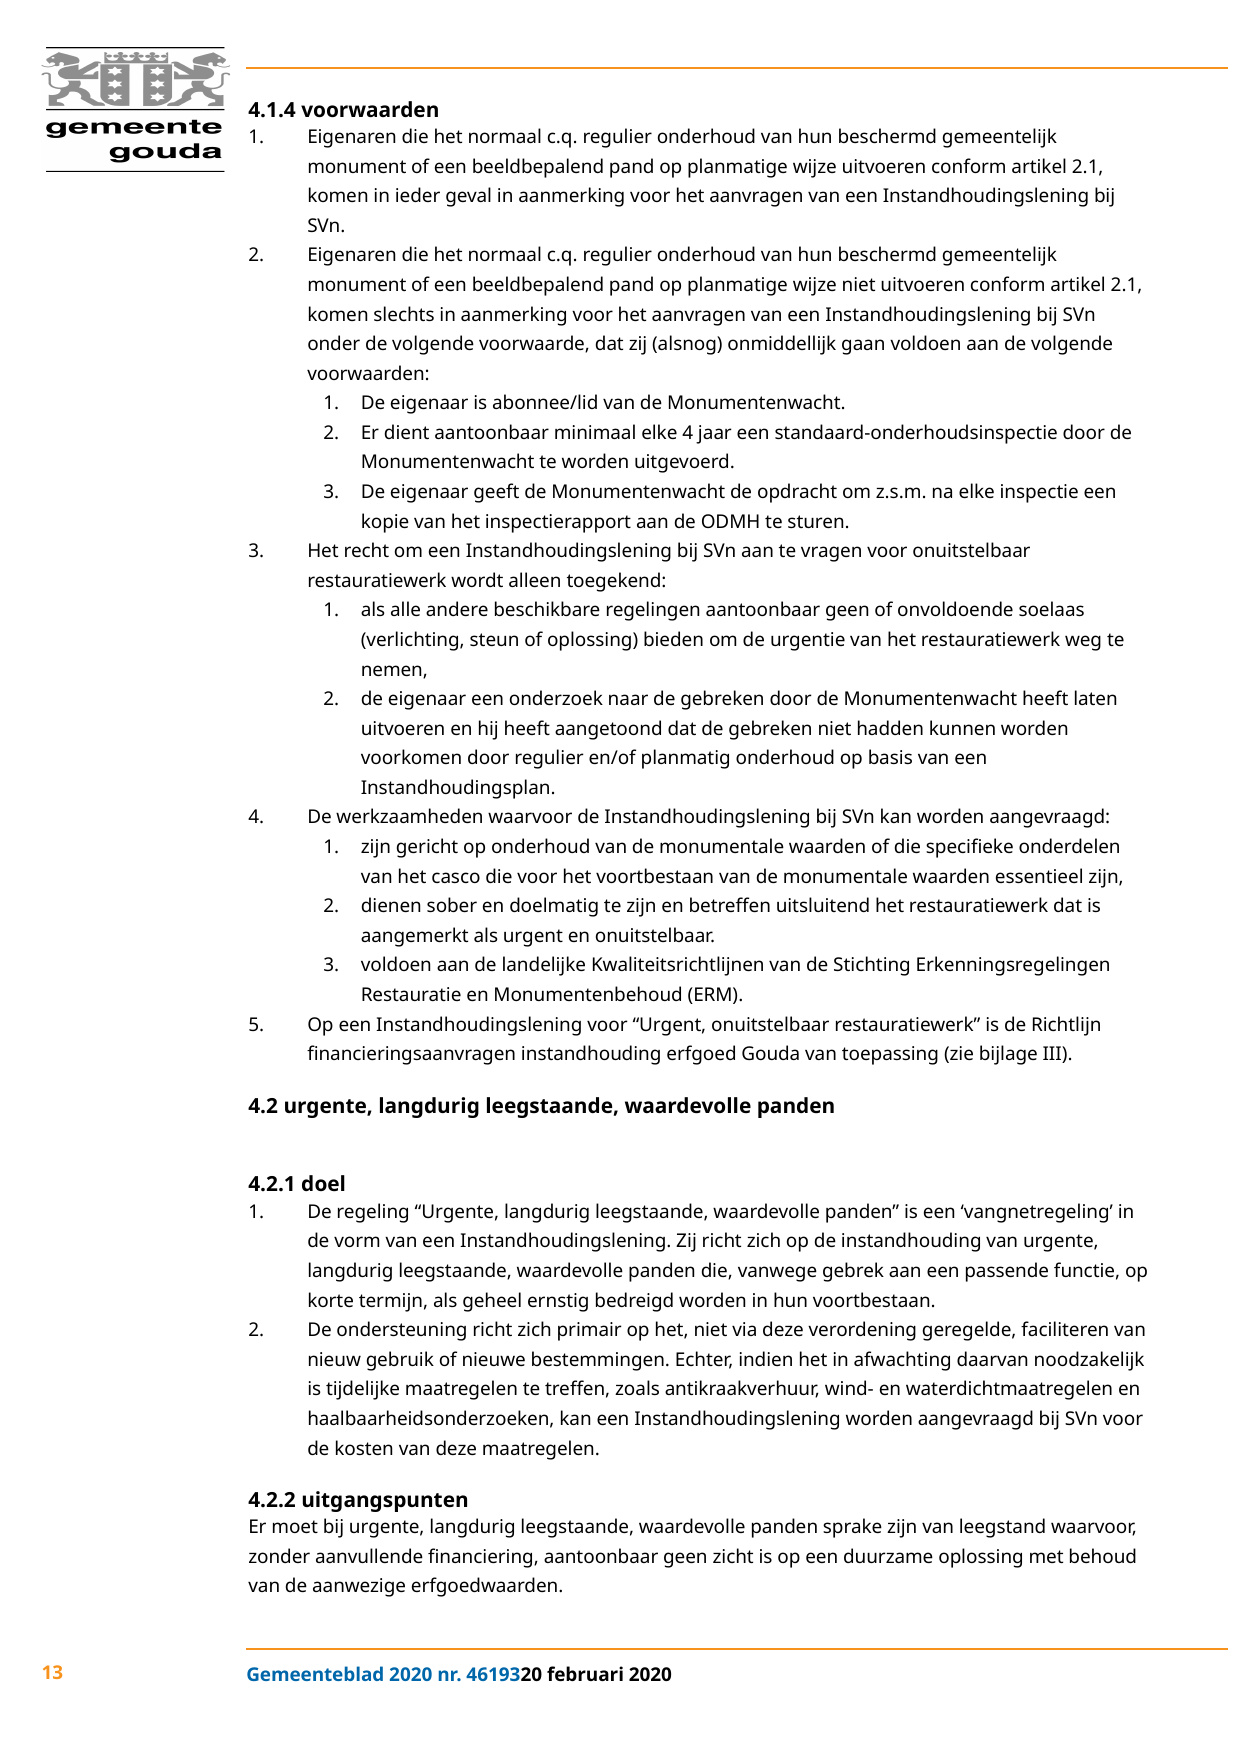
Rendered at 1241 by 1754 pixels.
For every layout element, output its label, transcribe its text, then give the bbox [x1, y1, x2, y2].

list De eigenaar is abonnee/lid van de Monumentenwacht. [323, 389, 1152, 415]
list Het recht om een Instandhoudingslening bij SVn aan te vragen voor onuitstelbaar restauratiewerk wordt alleen toegekend: [248, 537, 1152, 593]
list De regeling “Urgente, langdurig leegstaande, waardevolle panden” is een ‘vangnetregeling’ in de vorm van een Instandhoudingslening. Zij richt zich op de instandhouding van urgente, langdurig leegstaande, waardevolle panden die, vanwege gebrek aan een passende functie, op korte termijn, als geheel ernstig bedreigd worden in hun voortbestaan. [248, 1198, 1152, 1312]
text 4.2 urgente, langdurig leegstaande, waardevolle panden [248, 1091, 1152, 1119]
list Eigenaren die het normaal c.q. regulier onderhoud van hun beschermd gemeentelijk monument of een beeldbepalend pand op planmatige wijze niet uitvoeren conform artikel 2.1, komen slechts in aanmerking voor het aanvragen van een Instandhoudingslening bij SVn onder de volgende voorwaarde, dat zij (alsnog) onmiddellijk gaan voldoen aan de volgende voorwaarden: [248, 242, 1152, 386]
text 4.2.2 uitgangspunten [248, 1485, 1152, 1513]
picture [41, 47, 231, 172]
list Er dient aantoonbaar minimaal elke 4 jaar een standaard-onderhoudsinspectie door de Monumentenwacht te worden uitgevoerd. [323, 419, 1152, 474]
text 4.1.4 voorwaarden [248, 95, 1152, 123]
list Op een Instandhoudingslening voor “Urgent, onuitstelbaar restauratiewerk” is de Richtlijn financieringsaanvragen instandhouding erfgoed Gouda van toepassing (zie bijlage III). [248, 1011, 1152, 1066]
list voldoen aan de landelijke Kwaliteitsrichtlijnen van de Stichting Erkenningsregelingen Restauratie en Monumentenbehoud (ERM). [323, 952, 1152, 1007]
text Er moet bij urgente, langdurig leegstaande, waardevolle panden sprake zijn van leegstand waarvoor, zonder aanvullende financiering, aantoonbaar geen zicht is op een duurzame oplossing met behoud van de aanwezige erfgoedwaarden. [248, 1513, 1152, 1598]
list de eigenaar een onderzoek naar de gebreken door de Monumentenwacht heeft laten uitvoeren en hij heeft aangetoond dat de gebreken niet hadden kunnen worden voorkomen door regulier en/of planmatig onderhoud op basis van een Instandhoudingsplan. [323, 685, 1152, 800]
list De ondersteuning richt zich primair op het, niet via deze verordening geregelde, faciliteren van nieuw gebruik of nieuwe bestemmingen. Echter, indien het in afwachting daarvan noodzakelijk is tijdelijke maatregelen te treffen, zoals antikraakverhuur, wind- en waterdichtmaatregelen en haalbaarheidsonderzoeken, kan een Instandhoudingslening worden aangevraagd bij SVn voor de kosten van deze maatregelen. [248, 1316, 1152, 1460]
list als alle andere beschikbare regelingen aantoonbaar geen of onvoldoende soelaas (verlichting, steun of oplossing) bieden om de urgentie van het restauratiewerk weg te nemen, [323, 597, 1152, 681]
list Eigenaren die het normaal c.q. regulier onderhoud van hun beschermd gemeentelijk monument of een beeldbepalend pand op planmatige wijze uitvoeren conform artikel 2.1, komen in ieder geval in aanmerking voor het aanvragen van een Instandhoudingslening bij SVn. [248, 123, 1152, 238]
list dienen sober en doelmatig te zijn en betreffen uitsluitend het restauratiewerk dat is aangemerkt als urgent en onuitstelbaar. [323, 892, 1152, 948]
text 4.2.1 doel [248, 1169, 1152, 1198]
list De werkzaamheden waarvoor de Instandhoudingslening bij SVn kan worden aangevraagd: [248, 804, 1152, 829]
list De eigenaar geeft de Monumentenwacht de opdracht om z.s.m. na elke inspectie een kopie van het inspectierapport aan de ODMH te sturen. [323, 478, 1152, 533]
list zijn gericht op onderhoud van de monumentale waarden of die specifieke onderdelen van het casco die voor het voortbestaan van de monumentale waarden essentieel zijn, [323, 833, 1152, 888]
